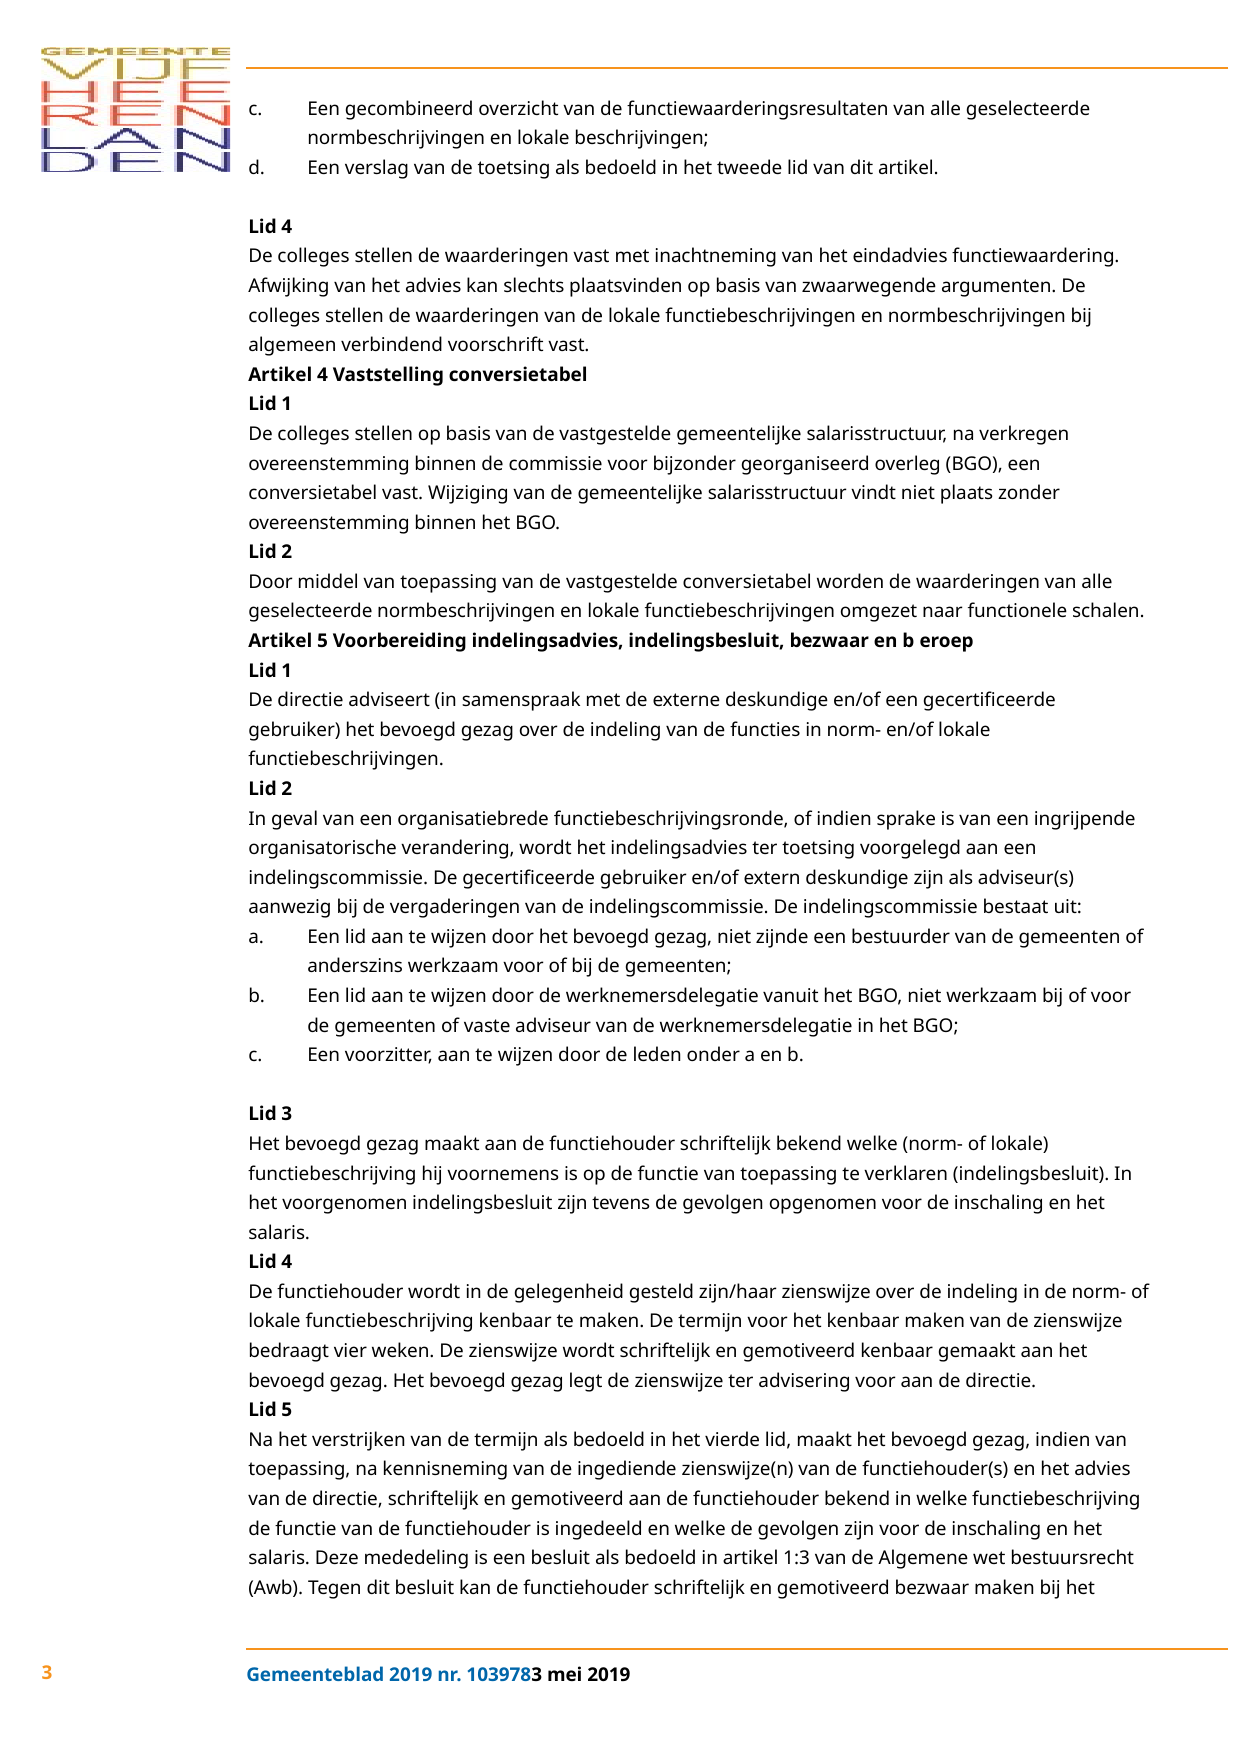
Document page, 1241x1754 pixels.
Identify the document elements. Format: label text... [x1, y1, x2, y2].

text Artikel 4 Vaststelling conversietabel [248, 361, 1152, 387]
text De directie adviseert (in samenspraak met de externe deskundige en/of een gecertificeerde gebruiker) het bevoegd gezag over de indeling van de functies in norm- en/of lokale functiebeschrijvingen. [248, 686, 1152, 771]
text Door middel van toepassing van de vastgestelde conversietabel worden de waarderingen van alle geselecteerde normbeschrijvingen en lokale functiebeschrijvingen omgezet naar functionele schalen. [248, 568, 1152, 623]
text De colleges stellen de waarderingen vast met inachtneming van het eindadvies functiewaardering. Afwijking van het advies kan slechts plaatsvinden op basis van zwaarwegende argumenten. De colleges stellen de waarderingen van de lokale functiebeschrijvingen en normbeschrijvingen bij algemeen verbindend voorschrift vast. [248, 243, 1152, 357]
text Artikel 5 Voorbereiding indelingsadvies, indelingsbesluit, bezwaar en b eroep [248, 627, 1152, 653]
list Een lid aan te wijzen door de werknemersdelegatie vanuit het BGO, niet werkzaam bij of voor de gemeenten of vaste adviseur van de werknemersdelegatie in het BGO; [248, 982, 1152, 1038]
text Lid 2 [248, 538, 1152, 564]
text Lid 1 [248, 657, 1152, 683]
list Een lid aan te wijzen door het bevoegd gezag, niet zijnde een bestuurder van de gemeenten of anderszins werkzaam voor of bij de gemeenten; [248, 923, 1152, 978]
text In geval van een organisatiebrede functiebeschrijvingsronde, of indien sprake is van een ingrijpende organisatorische verandering, wordt het indelingsadvies ter toetsing voorgelegd aan een indelingscommissie. De gecertificeerde gebruiker en/of extern deskundige zijn als adviseur(s) aanwezig bij de vergaderingen van de indelingscommissie. De indelingscommissie bestaat uit: [248, 805, 1152, 919]
list Een voorzitter, aan te wijzen door de leden onder a en b. [248, 1041, 1152, 1067]
text Lid 3 [248, 1101, 1152, 1126]
text Lid 5 [248, 1396, 1152, 1422]
text Lid 2 [248, 775, 1152, 801]
list Een gecombineerd overzicht van de functiewaarderingsresultaten van alle geselecteerde normbeschrijvingen en lokale beschrijvingen; [248, 95, 1152, 150]
picture [41, 47, 231, 172]
list Een verslag van de toetsing als bedoeld in het tweede lid van dit artikel. [248, 154, 1152, 180]
text De colleges stellen op basis van de vastgestelde gemeentelijke salarisstructuur, na verkregen overeenstemming binnen de commissie voor bijzonder georganiseerd overleg (BGO), een conversietabel vast. Wijziging van de gemeentelijke salarisstructuur vindt niet plaats zonder overeenstemming binnen het BGO. [248, 420, 1152, 535]
text Het bevoegd gezag maakt aan de functiehouder schriftelijk bekend welke (norm- of lokale) functiebeschrijving hij voornemens is op de functie van toepassing te verklaren (indelingsbesluit). In het voorgenomen indelingsbesluit zijn tevens de gevolgen opgenomen voor de inschaling en het salaris. [248, 1130, 1152, 1245]
text Lid 4 [248, 1248, 1152, 1274]
text Lid 4 [248, 213, 1152, 239]
text Na het verstrijken van de termijn als bedoeld in het vierde lid, maakt het bevoegd gezag, indien van toepassing, na kennisneming van de ingediende zienswijze(n) van de functiehouder(s) en het advies van de directie, schriftelijk en gemotiveerd aan de functiehouder bekend in welke functiebeschrijving de functie van de functiehouder is ingedeeld en welke de gevolgen zijn voor de inschaling en het salaris. Deze mededeling is een besluit als bedoeld in artikel 1:3 van de Algemene wet bestuursrecht (Awb). Tegen dit besluit kan de functiehouder schriftelijk en gemotiveerd bezwaar maken bij het [248, 1426, 1152, 1600]
text De functiehouder wordt in de gelegenheid gesteld zijn/haar zienswijze over de indeling in de norm- of lokale functiebeschrijving kenbaar te maken. De termijn voor het kenbaar maken van de zienswijze bedraagt vier weken. De zienswijze wordt schriftelijk en gemotiveerd kenbaar gemaakt aan het bevoegd gezag. Het bevoegd gezag legt de zienswijze ter advisering voor aan de directie. [248, 1278, 1152, 1393]
text Lid 1 [248, 391, 1152, 416]
